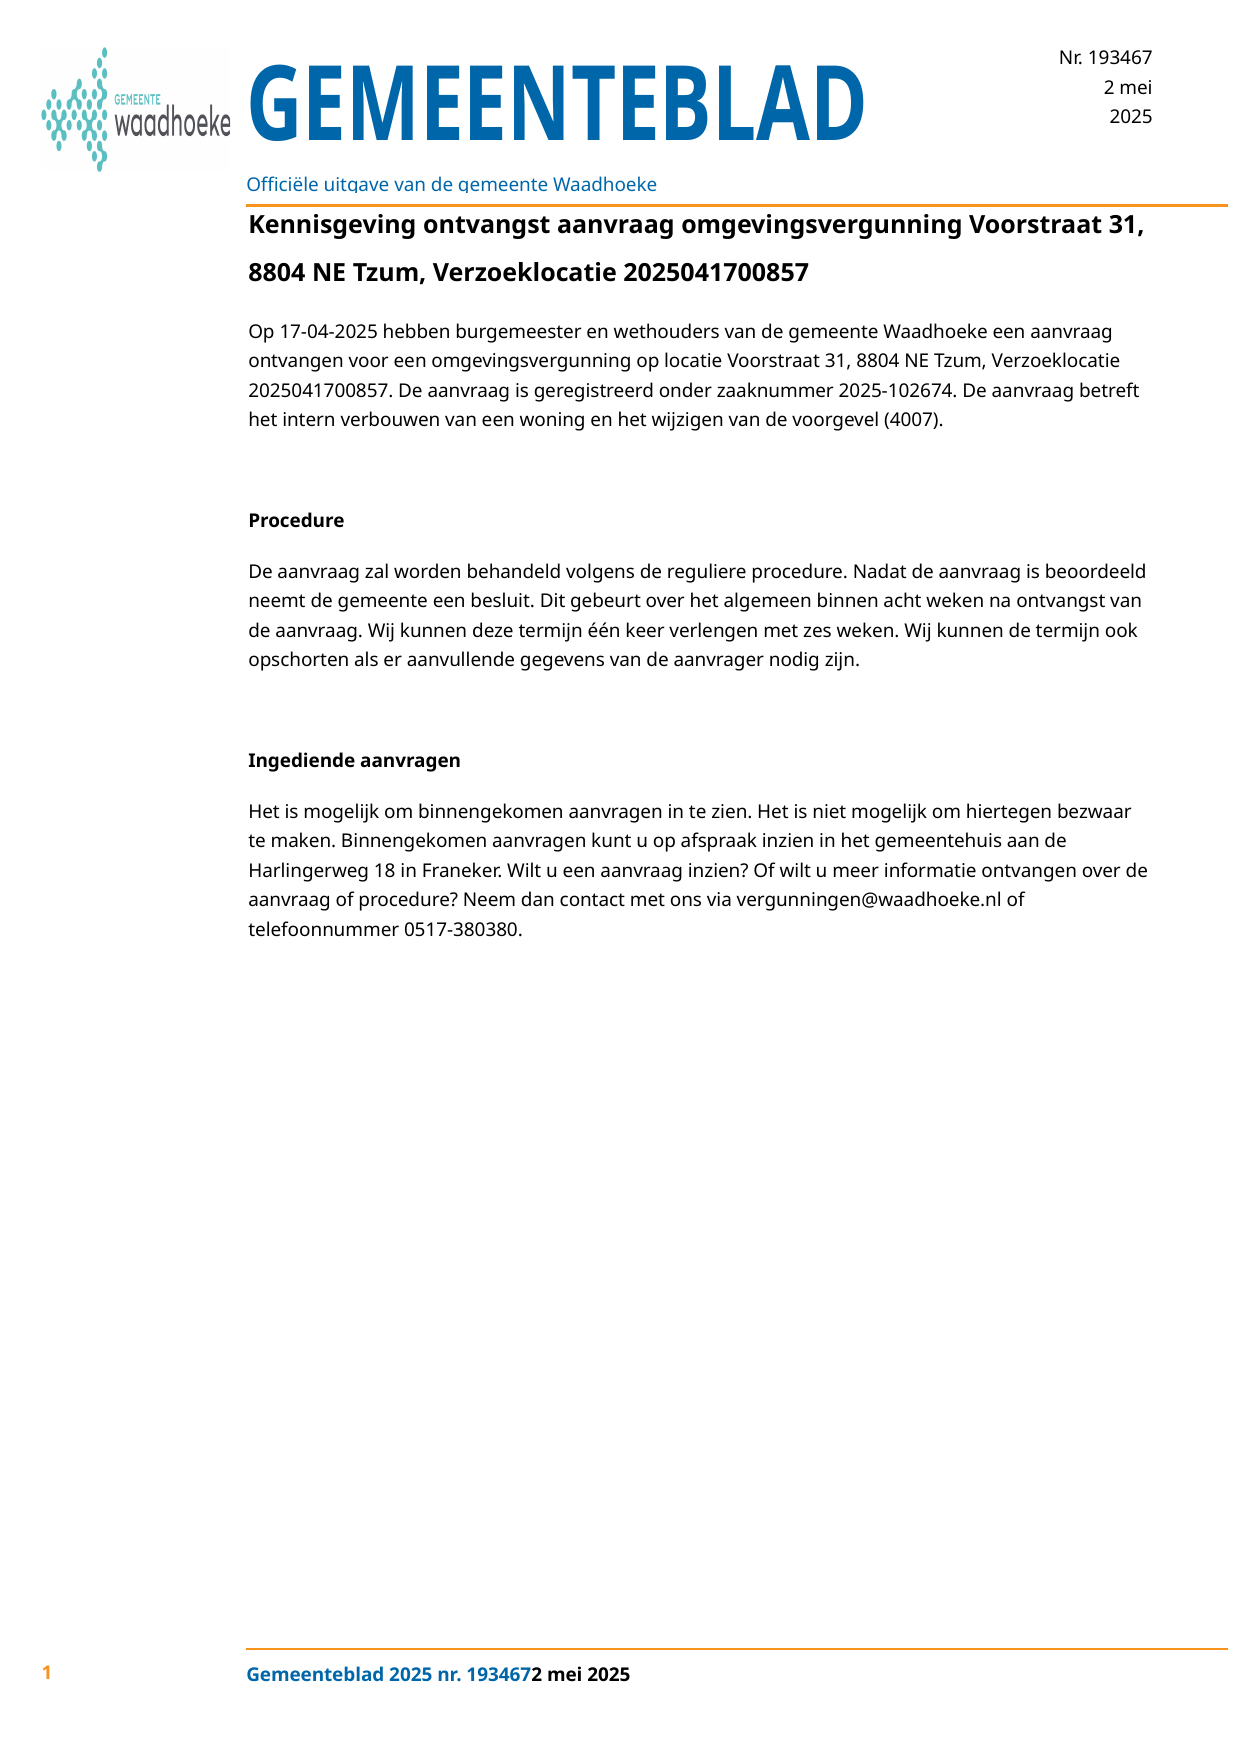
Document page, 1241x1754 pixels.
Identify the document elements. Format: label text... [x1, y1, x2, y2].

text Op 17-04-2025 hebben burgemeester en wethouders van de gemeente Waadhoeke een aanvraag ontvangen voor een omgevingsvergunning op locatie Voorstraat 31, 8804 NE Tzum, Verzoeklocatie 2025041700857. De aanvraag is geregistreerd onder zaaknummer 2025-102674. De aanvraag betreft het intern verbouwen van een woning en het wijzigen van de voorgevel (4007). [248, 318, 1152, 432]
text Het is mogelijk om binnengekomen aanvragen in te zien. Het is niet mogelijk om hiertegen bezwaar te maken. Binnengekomen aanvragen kunt u op afspraak inzien in het gemeentehuis aan de Harlingerweg 18 in Franeker. Wilt u een aanvraag inzien? Of wilt u meer informatie ontvangen over de aanvraag of procedure? Neem dan contact met ons via vergunningen@waadhoeke.nl of telefoonnummer 0517-380380. [248, 798, 1152, 942]
text Ingediende aanvragen [248, 747, 1152, 773]
text Procedure [248, 507, 1152, 533]
text De aanvraag zal worden behandeld volgens de reguliere procedure. Nadat de aanvraag is beoordeeld neemt de gemeente een besluit. Dit gebeurt over het algemeen binnen acht weken na ontvangst van de aanvraag. Wij kunnen deze termijn één keer verlengen met zes weken. Wij kunnen de termijn ook opschorten als er aanvullende gegevens van de aanvrager nodig zijn. [248, 558, 1152, 672]
picture [41, 47, 231, 172]
text Kennisgeving ontvangst aanvraag omgevingsvergunning Voorstraat 31, 8804 NE Tzum, Verzoeklocatie 2025041700857 [248, 207, 1152, 288]
